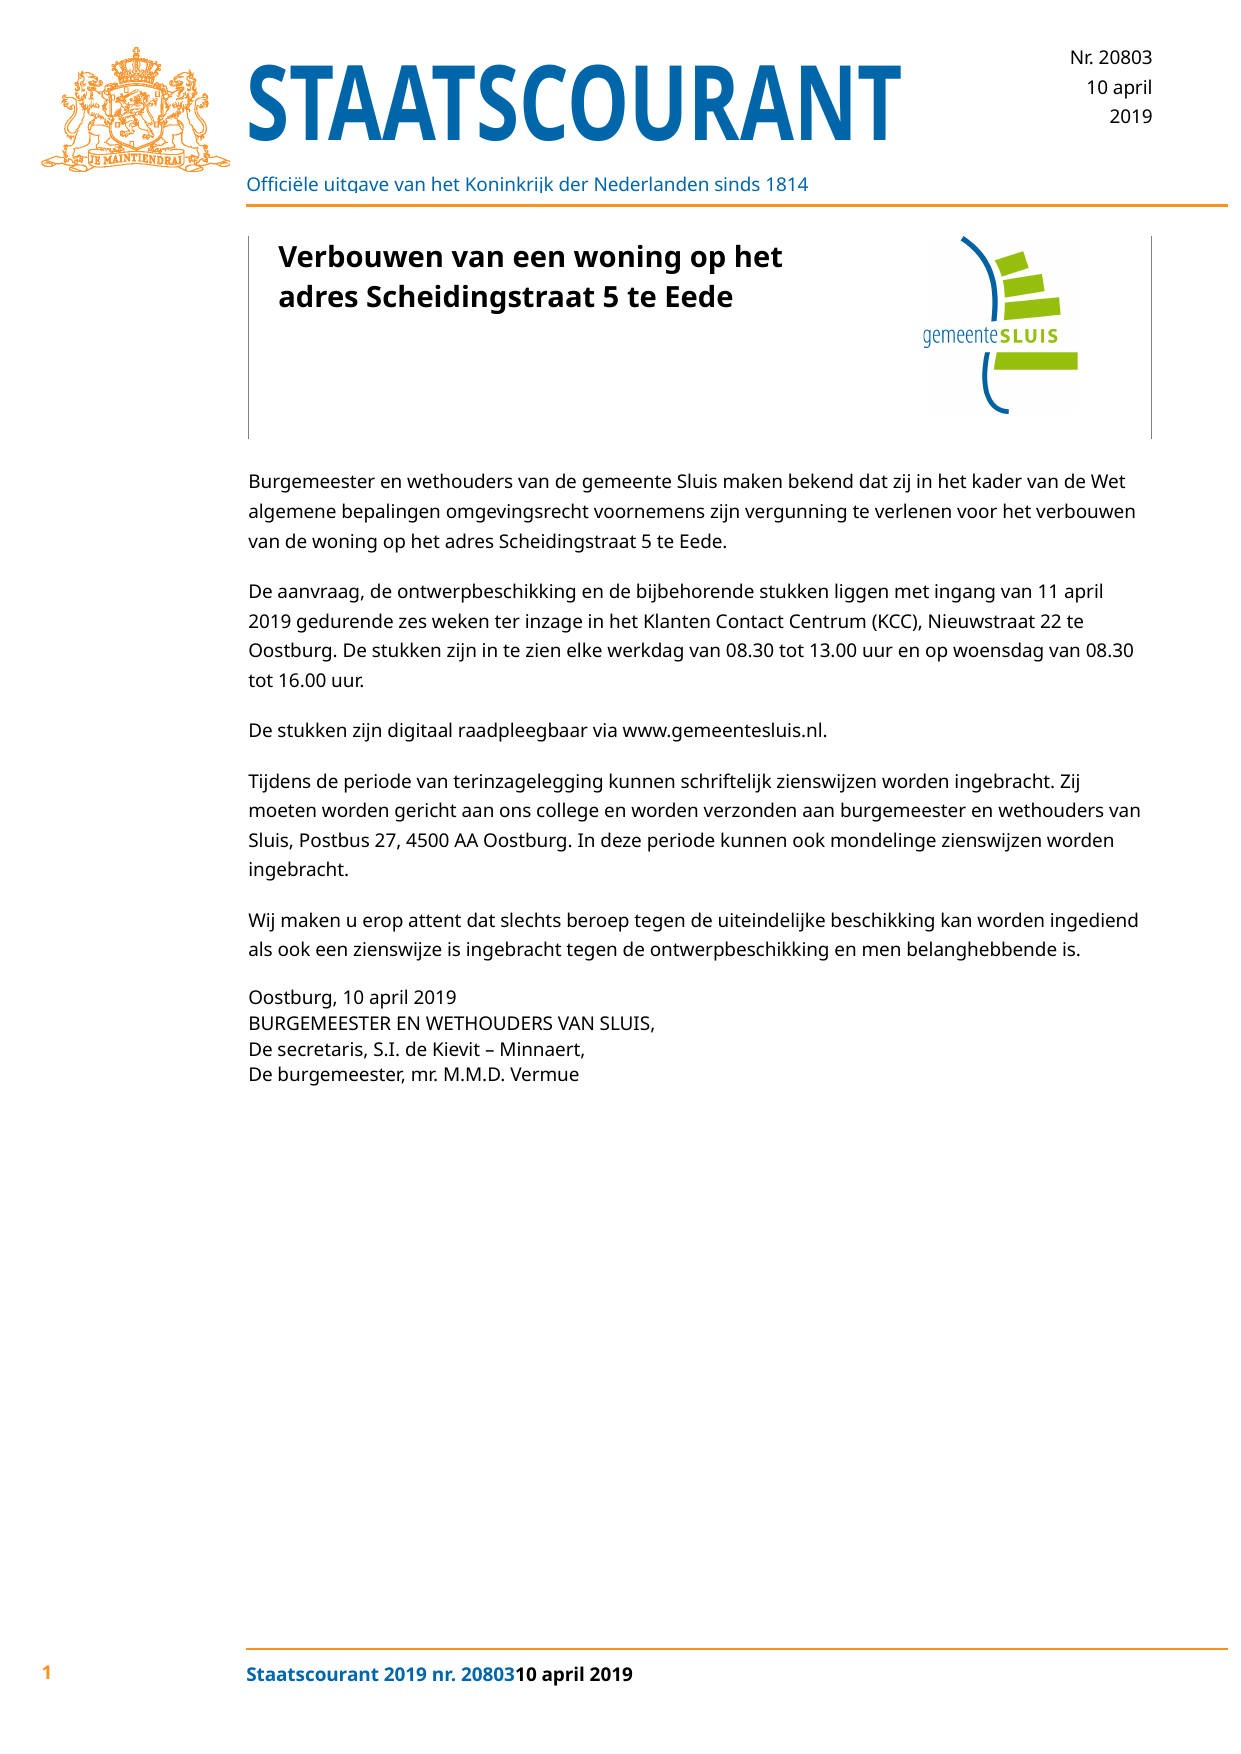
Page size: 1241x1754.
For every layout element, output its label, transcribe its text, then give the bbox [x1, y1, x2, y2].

text Wij maken u erop attent dat slechts beroep tegen de uiteindelijke beschikking kan worden ingediend als ook een zienswijze is ingebracht tegen de ontwerpbeschikking en men belanghebbende is. [248, 907, 1152, 962]
text Oostburg, 10 april 2019 [248, 984, 1152, 1010]
text De aanvraag, de ontwerpbeschikking en de bijbehorende stukken liggen met ingang van 11 april 2019 gedurende zes weken ter inzage in het Klanten Contact Centrum (KCC), Nieuwstraat 22 te Oostburg. De stukken zijn in te zien elke werkdag van 08.30 tot 13.00 uur en op woensdag van 08.30 tot 16.00 uur. [248, 578, 1152, 693]
picture [923, 236, 1078, 414]
text De secretaris, S.I. de Kievit – Minnaert, [248, 1036, 1152, 1062]
text De stukken zijn digitaal raadpleegbaar via www.gemeentesluis.nl. [248, 717, 1152, 743]
text De burgemeester, mr. M.M.D. Vermue [248, 1062, 1152, 1087]
table_header [1078, 236, 1151, 413]
table_header [850, 414, 1151, 439]
table_header [850, 236, 923, 413]
picture [41, 47, 231, 172]
text Tijdens de periode van terinzagelegging kunnen schriftelijk zienswijzen worden ingebracht. Zij moeten worden gericht aan ons college en worden verzonden aan burgemeester en wethouders van Sluis, Postbus 27, 4500 AA Oostburg. In deze periode kunnen ook mondelinge zienswijzen worden ingebracht. [248, 768, 1152, 882]
text Burgemeester en wethouders van de gemeente Sluis maken bekend dat zij in het kader van de Wet algemene bepalingen omgevingsrecht voornemens zijn vergunning te verlenen voor het verbouwen van de woning op het adres Scheidingstraat 5 te Eede. [248, 469, 1152, 553]
table_header Verbouwen van een woning op het adres Scheidingstraat 5 te Eede [249, 236, 850, 439]
text BURGEMEESTER EN WETHOUDERS VAN SLUIS, [248, 1010, 1152, 1036]
